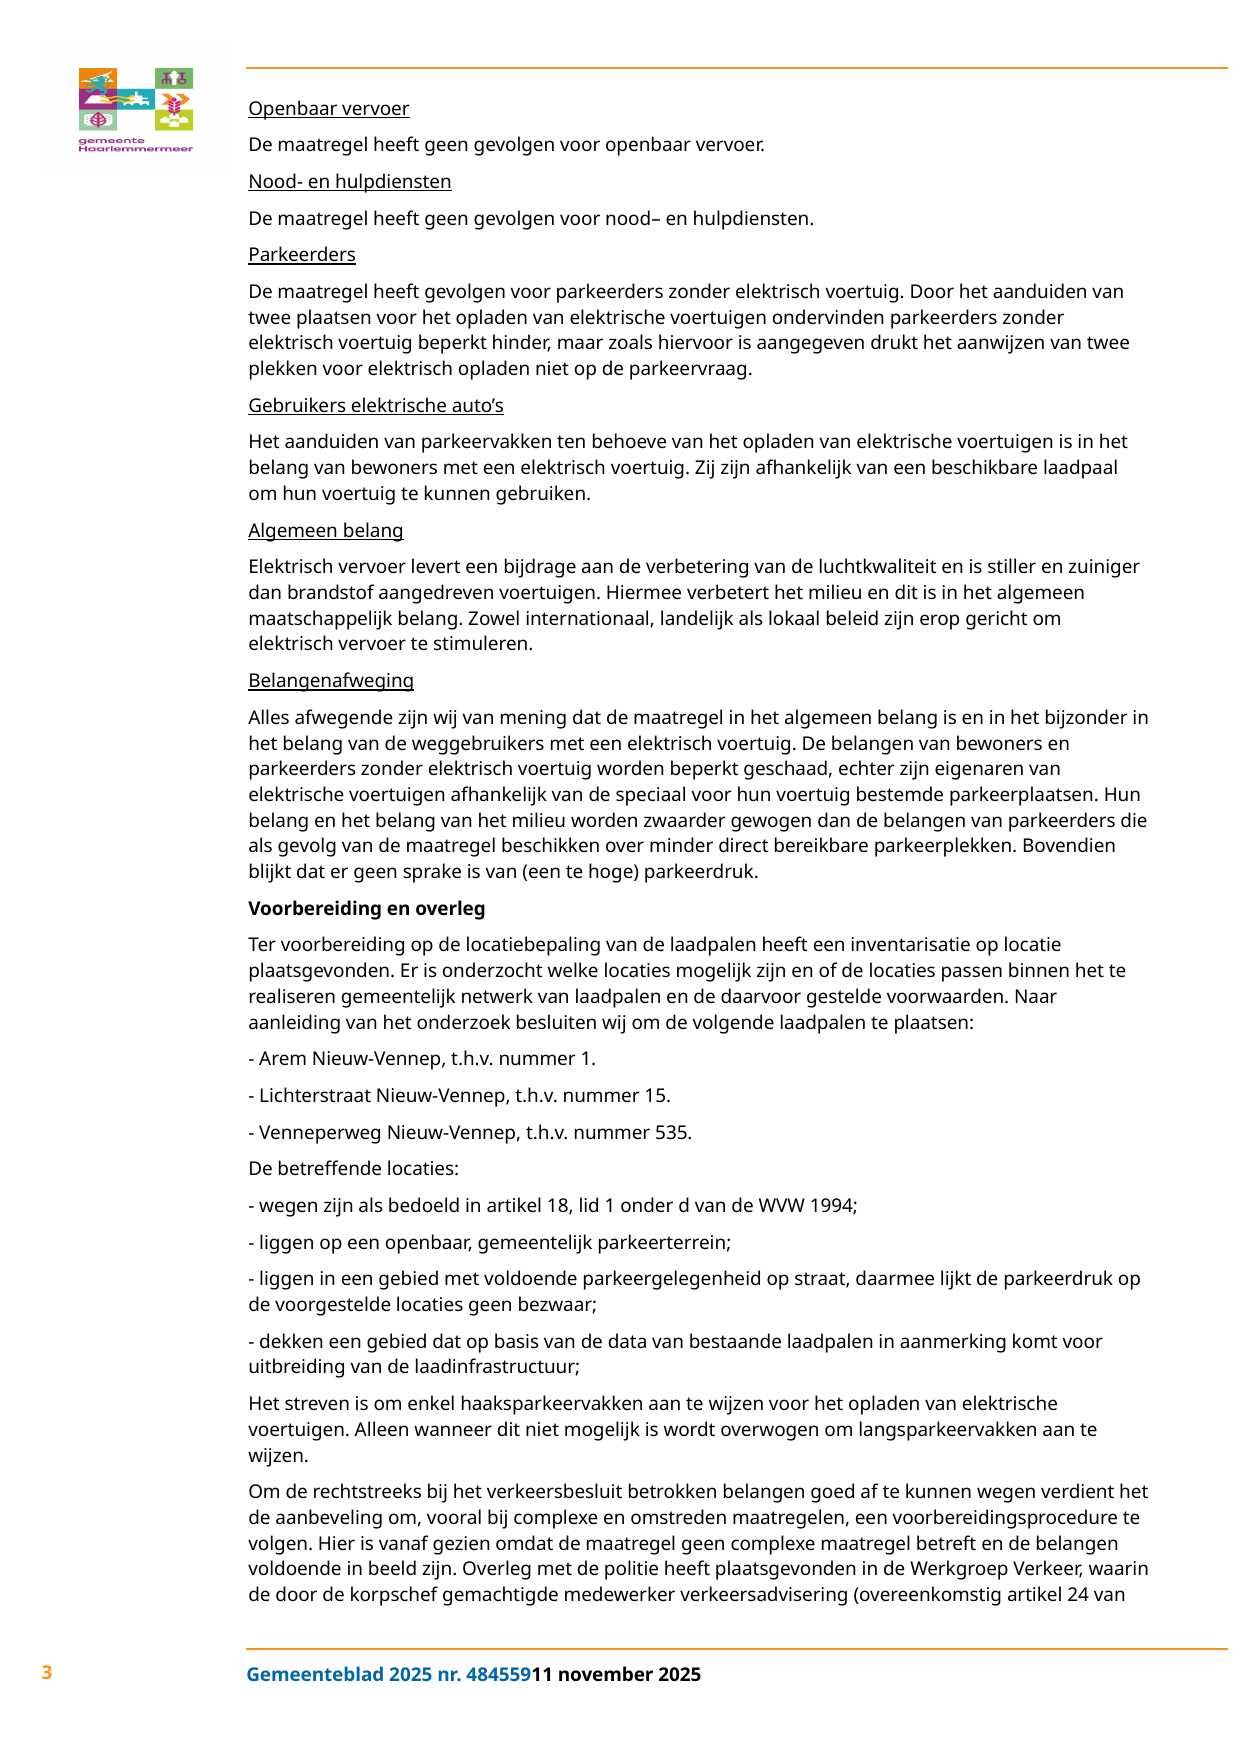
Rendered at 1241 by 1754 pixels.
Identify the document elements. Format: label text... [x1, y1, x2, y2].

text - wegen zijn als bedoeld in artikel 18, lid 1 onder d van de WVW 1994; [248, 1192, 1152, 1218]
picture [41, 47, 231, 172]
text - Arem Nieuw-Vennep, t.h.v. nummer 1. [248, 1046, 1152, 1071]
text Belangenafweging [248, 667, 1152, 693]
text Voorbereiding en overleg [248, 895, 1152, 921]
text Ter voorbereiding op de locatiebepaling van de laadpalen heeft een inventarisatie op locatie plaatsgevonden. Er is onderzocht welke locaties mogelijk zijn en of de locaties passen binnen het te realiseren gemeentelijk netwerk van laadpalen en de daarvoor gestelde voorwaarden. Naar aanleiding van het onderzoek besluiten wij om de volgende laadpalen te plaatsen: [248, 932, 1152, 1034]
text Het aanduiden van parkeervakken ten behoeve van het opladen van elektrische voertuigen is in het belang van bewoners met een elektrisch voertuig. Zij zijn afhankelijk van een beschikbare laadpaal om hun voertuig te kunnen gebruiken. [248, 429, 1152, 506]
text Openbaar vervoer [248, 95, 1152, 121]
text Alles afwegende zijn wij van mening dat de maatregel in het algemeen belang is en in het bijzonder in het belang van de weggebruikers met een elektrisch voertuig. De belangen van bewoners en parkeerders zonder elektrisch voertuig worden beperkt geschaad, echter zijn eigenaren van elektrische voertuigen afhankelijk van de speciaal voor hun voertuig bestemde parkeerplaatsen. Hun belang en het belang van het milieu worden zwaarder gewogen dan de belangen van parkeerders die als gevolg van de maatregel beschikken over minder direct bereikbare parkeerplekken. Bovendien blijkt dat er geen sprake is van (een te hoge) parkeerdruk. [248, 704, 1152, 884]
text Parkeerders [248, 241, 1152, 267]
text Elektrisch vervoer levert een bijdrage aan de verbetering van de luchtkwaliteit en is stiller en zuiniger dan brandstof aangedreven voertuigen. Hiermee verbetert het milieu en dit is in het algemeen maatschappelijk belang. Zowel internationaal, landelijk als lokaal beleid zijn erop gericht om elektrisch vervoer te stimuleren. [248, 553, 1152, 656]
text Nood- en hulpdiensten [248, 168, 1152, 194]
text De betreffende locaties: [248, 1156, 1152, 1181]
text Om de rechtstreeks bij het verkeersbesluit betrokken belangen goed af te kunnen wegen verdient het de aanbeveling om, vooral bij complexe en omstreden maatregelen, een voorbereidingsprocedure te volgen. Hier is vanaf gezien omdat de maatregel geen complexe maatregel betreft en de belangen voldoende in beeld zijn. Overleg met de politie heeft plaatsgevonden in de Werkgroep Verkeer, waarin de door de korpschef gemachtigde medewerker verkeersadvisering (overeenkomstig artikel 24 van [248, 1478, 1152, 1607]
text - liggen in een gebied met voldoende parkeergelegenheid op straat, daarmee lijkt de parkeerdruk op de voorgestelde locaties geen bezwaar; [248, 1266, 1152, 1317]
text De maatregel heeft geen gevolgen voor openbaar vervoer. [248, 131, 1152, 157]
text De maatregel heeft gevolgen voor parkeerders zonder elektrisch voertuig. Door het aanduiden van twee plaatsen voor het opladen van elektrische voertuigen ondervinden parkeerders zonder elektrisch voertuig beperkt hinder, maar zoals hiervoor is aangegeven drukt het aanwijzen van twee plekken voor elektrisch opladen niet op de parkeervraag. [248, 278, 1152, 381]
text - Lichterstraat Nieuw-Vennep, t.h.v. nummer 15. [248, 1082, 1152, 1108]
text Het streven is om enkel haaksparkeervakken aan te wijzen voor het opladen van elektrische voertuigen. Alleen wanneer dit niet mogelijk is wordt overwogen om langsparkeervakken aan te wijzen. [248, 1390, 1152, 1467]
text De maatregel heeft geen gevolgen voor nood– en hulpdiensten. [248, 205, 1152, 231]
text - dekken een gebied dat op basis van de data van bestaande laadpalen in aanmerking komt voor uitbreiding van de laadinfrastructuur; [248, 1328, 1152, 1379]
text - Venneperweg Nieuw-Vennep, t.h.v. nummer 535. [248, 1119, 1152, 1144]
text Gebruikers elektrische auto’s [248, 392, 1152, 418]
text Algemeen belang [248, 517, 1152, 542]
text - liggen op een openbaar, gemeentelijk parkeerterrein; [248, 1229, 1152, 1254]
